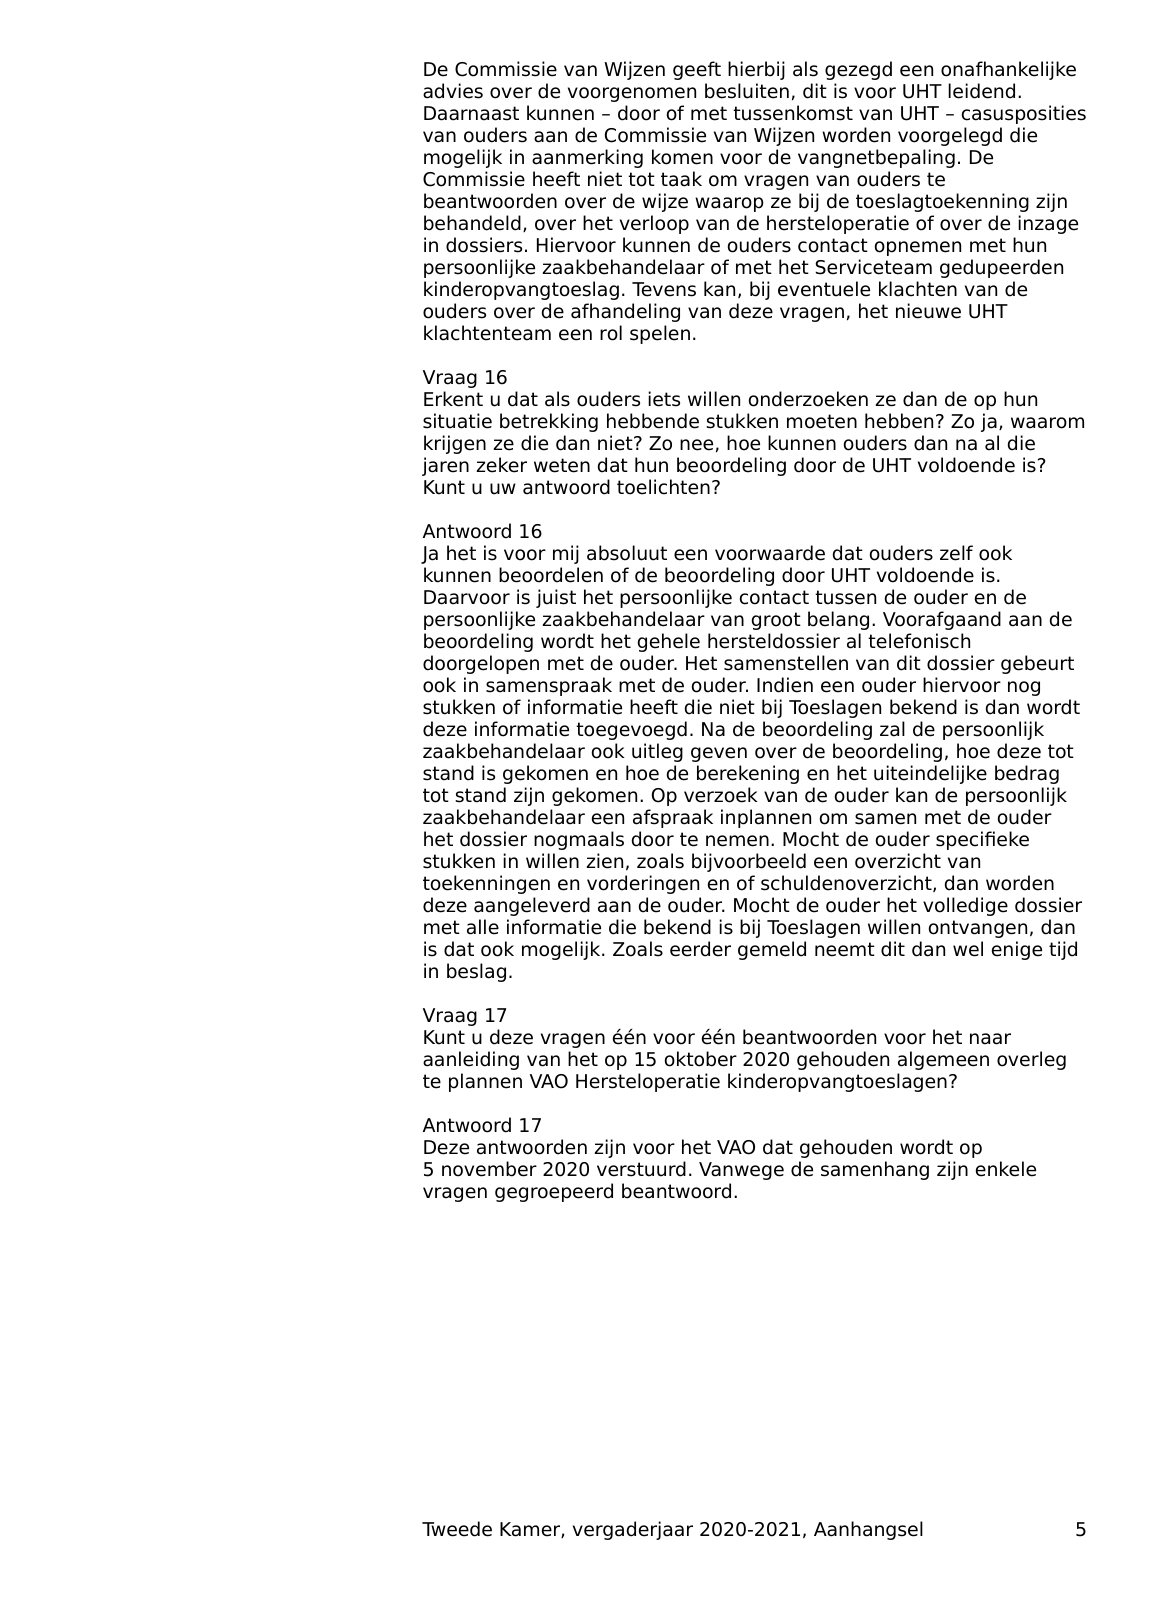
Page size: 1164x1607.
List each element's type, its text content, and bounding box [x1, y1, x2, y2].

text Antwoord 16 [422, 521, 1087, 543]
text De Commissie van Wijzen geeft hierbij als gezegd een onafhankelijke advies over de voorgenomen besluiten, dit is voor UHT leidend. Daarnaast kunnen – door of met tussenkomst van UHT – casusposities van ouders aan de Commissie van Wijzen worden voorgelegd die mogelijk in aanmerking komen voor de vangnetbepaling. De Commissie heeft niet tot taak om vragen van ouders te beantwoorden over de wijze waarop ze bij de toeslagtoekenning zijn behandeld, over het verloop van de hersteloperatie of over de inzage in dossiers. Hiervoor kunnen de ouders contact opnemen met hun persoonlijke zaakbehandelaar of met het Serviceteam gedupeerden kinderopvangtoeslag. Tevens kan, bij eventuele klachten van de ouders over de afhandeling van deze vragen, het nieuwe UHT klachtenteam een rol spelen. [422, 59, 1087, 345]
text Antwoord 17 [422, 1115, 1087, 1137]
text Kunt u deze vragen één voor één beantwoorden voor het naar aanleiding van het op 15 oktober 2020 gehouden algemeen overleg te plannen VAO Hersteloperatie kinderopvangtoeslagen? [422, 1027, 1087, 1093]
text Deze antwoorden zijn voor het VAO dat gehouden wordt op 5 november 2020 verstuurd. Vanwege de samenhang zijn enkele vragen gegroepeerd beantwoord. [422, 1137, 1087, 1203]
text Vraag 17 [422, 1005, 1087, 1027]
text Ja het is voor mij absoluut een voorwaarde dat ouders zelf ook kunnen beoordelen of de beoordeling door UHT voldoende is. Daarvoor is juist het persoonlijke contact tussen de ouder en de persoonlijke zaakbehandelaar van groot belang. Voorafgaand aan de beoordeling wordt het gehele hersteldossier al telefonisch doorgelopen met de ouder. Het samenstellen van dit dossier gebeurt ook in samenspraak met de ouder. Indien een ouder hiervoor nog stukken of informatie heeft die niet bij Toeslagen bekend is dan wordt deze informatie toegevoegd. Na de beoordeling zal de persoonlijk zaakbehandelaar ook uitleg geven over de beoordeling, hoe deze tot stand is gekomen en hoe de berekening en het uiteindelijke bedrag tot stand zijn gekomen. Op verzoek van de ouder kan de persoonlijk zaakbehandelaar een afspraak inplannen om samen met de ouder het dossier nogmaals door te nemen. Mocht de ouder specifieke stukken in willen zien, zoals bijvoorbeeld een overzicht van toekenningen en vorderingen en of schuldenoverzicht, dan worden deze aangeleverd aan de ouder. Mocht de ouder het volledige dossier met alle informatie die bekend is bij Toeslagen willen ontvangen, dan is dat ook mogelijk. Zoals eerder gemeld neemt dit dan wel enige tijd in beslag. [422, 543, 1087, 983]
text Vraag 16 [422, 367, 1087, 389]
text Erkent u dat als ouders iets willen onderzoeken ze dan de op hun situatie betrekking hebbende stukken moeten hebben? Zo ja, waarom krijgen ze die dan niet? Zo nee, hoe kunnen ouders dan na al die jaren zeker weten dat hun beoordeling door de UHT voldoende is? Kunt u uw antwoord toelichten? [422, 389, 1087, 499]
